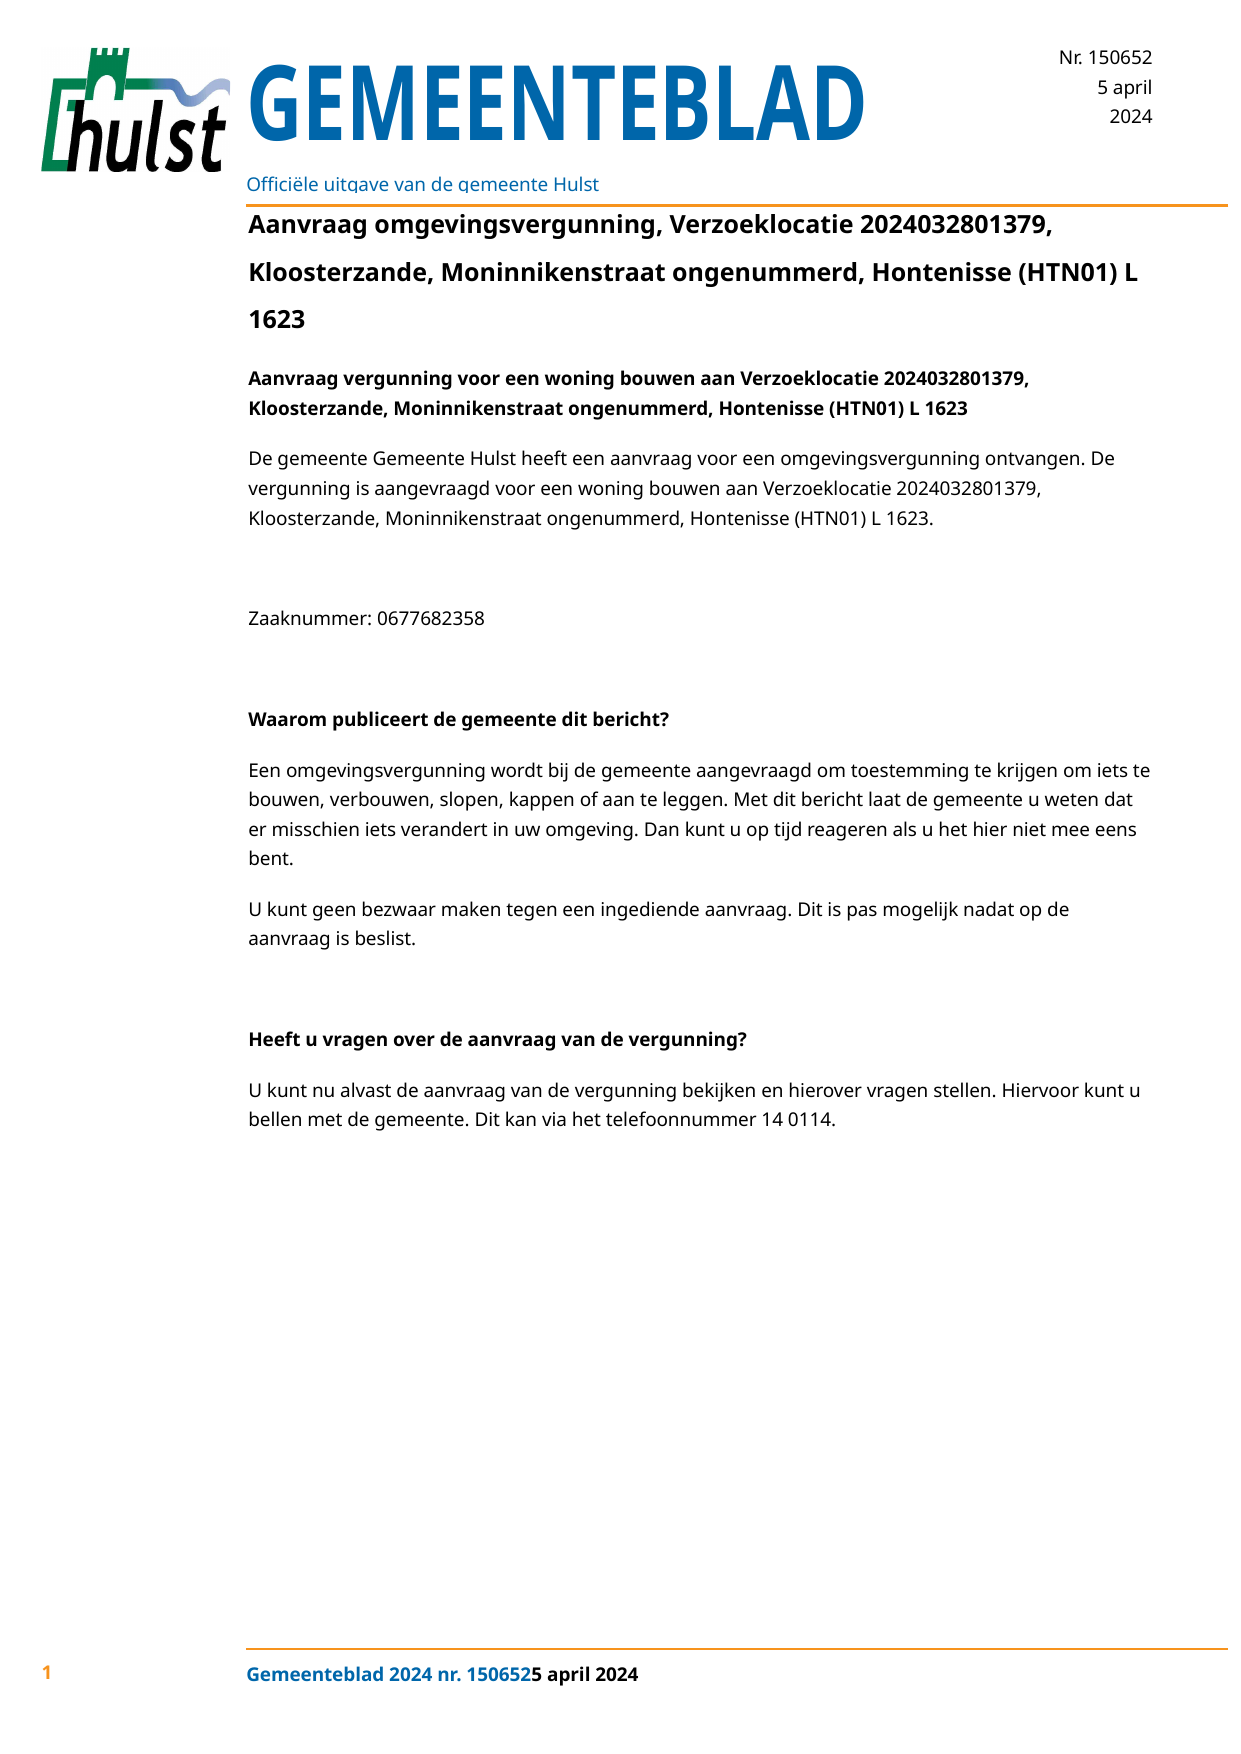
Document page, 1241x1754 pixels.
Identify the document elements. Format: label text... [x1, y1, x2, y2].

picture [41, 47, 231, 172]
text Zaaknummer: 0677682358 [248, 606, 1152, 631]
text Heeft u vragen over de aanvraag van de vergunning? [248, 1026, 1152, 1052]
text U kunt geen bezwaar maken tegen een ingediende aanvraag. Dit is pas mogelijk nadat op de aanvraag is beslist. [248, 896, 1152, 951]
text Aanvraag omgevingsvergunning, Verzoeklocatie 2024032801379, Kloosterzande, Moninnikenstraat ongenummerd, Hontenisse (HTN01) L 1623 [248, 207, 1152, 336]
text Aanvraag vergunning voor een woning bouwen aan Verzoeklocatie 2024032801379, Kloosterzande, Moninnikenstraat ongenummerd, Hontenisse (HTN01) L 1623 [248, 366, 1152, 421]
text Een omgevingsvergunning wordt bij de gemeente aangevraagd om toestemming te krijgen om iets te bouwen, verbouwen, slopen, kappen of aan te leggen. Met dit bericht laat de gemeente u weten dat er misschien iets verandert in uw omgeving. Dan kunt u op tijd reageren als u het hier niet mee eens bent. [248, 757, 1152, 871]
text U kunt nu alvast de aanvraag van de vergunning bekijken en hierover vragen stellen. Hiervoor kunt u bellen met de gemeente. Dit kan via het telefoonnummer 14 0114. [248, 1077, 1152, 1132]
text Waarom publiceert de gemeente dit bericht? [248, 706, 1152, 732]
text De gemeente Gemeente Hulst heeft een aanvraag voor een omgevingsvergunning ontvangen. De vergunning is aangevraagd voor een woning bouwen aan Verzoeklocatie 2024032801379, Kloosterzande, Moninnikenstraat ongenummerd, Hontenisse (HTN01) L 1623. [248, 446, 1152, 530]
